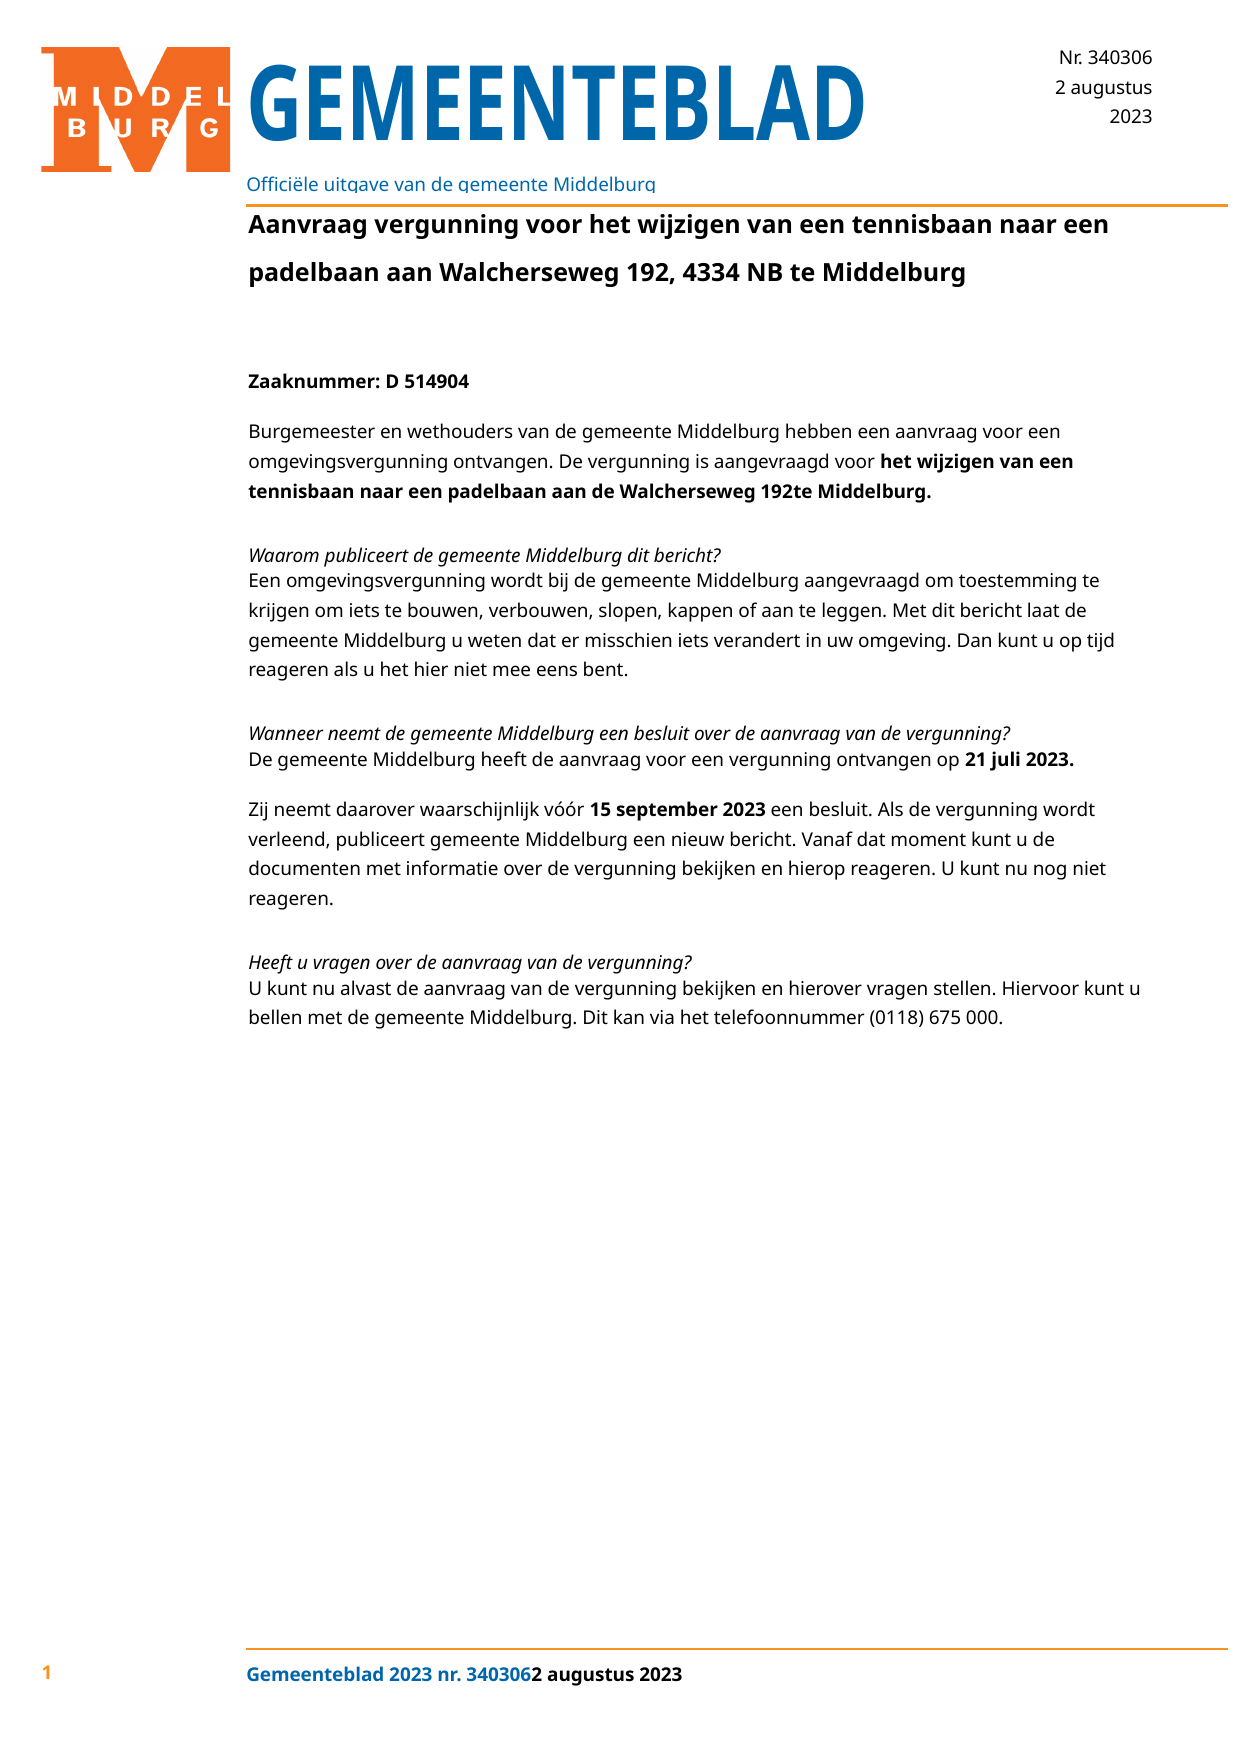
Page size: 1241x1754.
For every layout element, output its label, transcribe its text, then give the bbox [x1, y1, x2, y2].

text Burgemeester en wethouders van de gemeente Middelburg hebben een aanvraag voor een omgevingsvergunning ontvangen. De vergunning is aangevraagd voor het wijzigen van een tennisbaan naar een padelbaan aan de Walcherseweg 192te Middelburg. [248, 419, 1152, 504]
text Een omgevingsvergunning wordt bij de gemeente Middelburg aangevraagd om toestemming te krijgen om iets te bouwen, verbouwen, slopen, kappen of aan te leggen. Met dit bericht laat de gemeente Middelburg u weten dat er misschien iets verandert in uw omgeving. Dan kunt u op tijd reageren als u het hier niet mee eens bent. [248, 568, 1152, 682]
picture [41, 47, 231, 172]
text Heeft u vragen over de aanvraag van de vergunning? [248, 949, 1152, 975]
text Wanneer neemt de gemeente Middelburg een besluit over de aanvraag van de vergunning? [248, 720, 1152, 746]
text Zij neemt daarover waarschijnlijk vóór 15 september 2023 een besluit. Als de vergunning wordt verleend, publiceert gemeente Middelburg een nieuw bericht. Vanaf dat moment kunt u de documenten met informatie over de vergunning bekijken en hierop reageren. U kunt nu nog niet reageren. [248, 796, 1152, 911]
text De gemeente Middelburg heeft de aanvraag voor een vergunning ontvangen op 21 juli 2023. [248, 746, 1152, 772]
text U kunt nu alvast de aanvraag van de vergunning bekijken en hierover vragen stellen. Hiervoor kunt u bellen met de gemeente Middelburg. Dit kan via het telefoonnummer (0118) 675 000. [248, 975, 1152, 1030]
text Zaaknummer: D 514904 [248, 368, 1152, 394]
text Waarom publiceert de gemeente Middelburg dit bericht? [248, 542, 1152, 568]
text Aanvraag vergunning voor het wijzigen van een tennisbaan naar een padelbaan aan Walcherseweg 192, 4334 NB te Middelburg [248, 207, 1152, 288]
